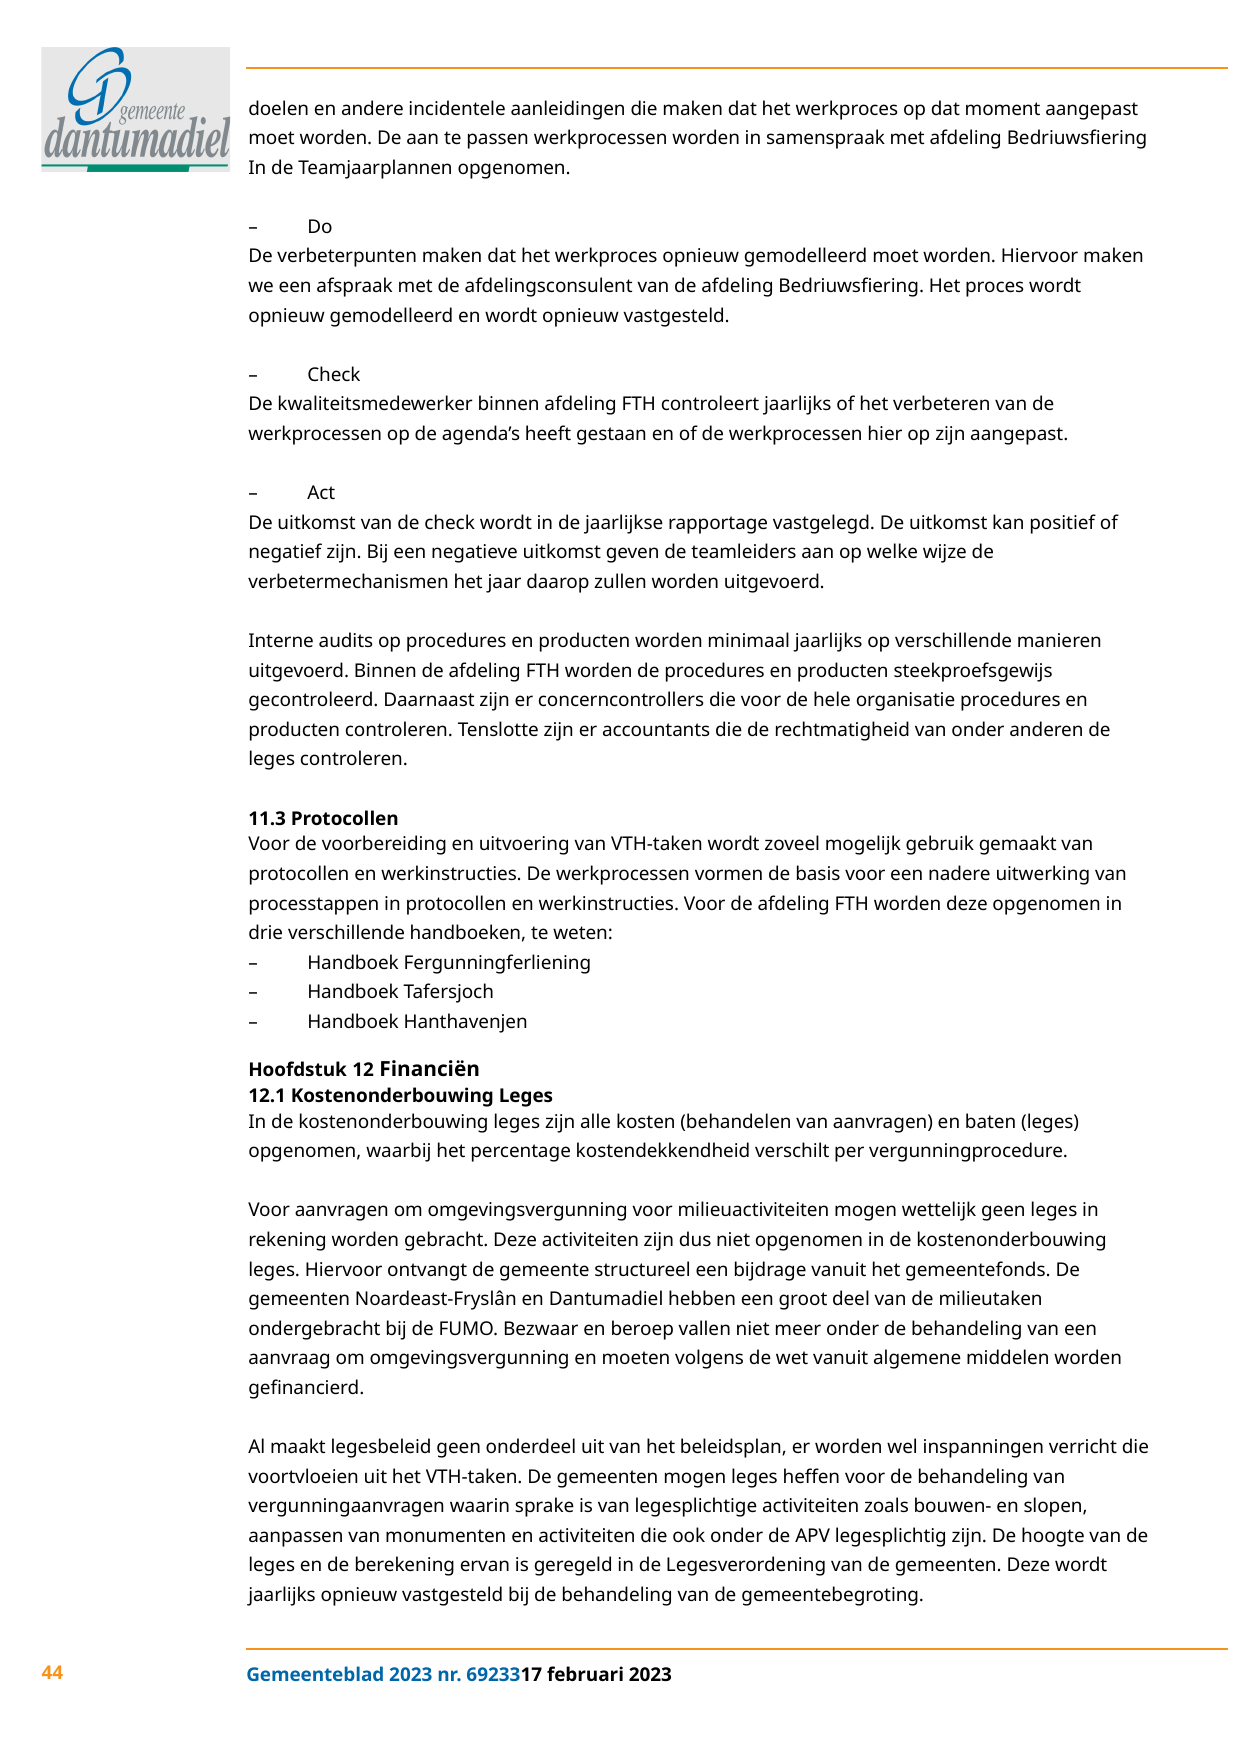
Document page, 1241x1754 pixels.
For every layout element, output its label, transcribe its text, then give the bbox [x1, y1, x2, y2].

text Interne audits op procedures en producten worden minimaal jaarlijks op verschillende manieren uitgevoerd. Binnen de afdeling FTH worden de procedures en producten steekproefsgewijs gecontroleerd. Daarnaast zijn er concerncontrollers die voor de hele organisatie procedures en producten controleren. Tenslotte zijn er accountants die de rechtmatigheid van onder anderen de leges controleren. [248, 627, 1152, 771]
text Al maakt legesbeleid geen onderdeel uit van het beleidsplan, er worden wel inspanningen verricht die voortvloeien uit het VTH-taken. De gemeenten mogen leges heffen voor de behandeling van vergunningaanvragen waarin sprake is van legesplichtige activiteiten zoals bouwen- en slopen, aanpassen van monumenten en activiteiten die ook onder de APV legesplichtig zijn. De hoogte van de leges en de berekening ervan is geregeld in de Legesverordening van de gemeenten. Deze wordt jaarlijks opnieuw vastgesteld bij de behandeling van de gemeentebegroting. [248, 1433, 1152, 1607]
text De verbeterpunten maken dat het werkproces opnieuw gemodelleerd moet worden. Hiervoor maken we een afspraak met de afdelingsconsulent van de afdeling Bedriuwsfiering. Het proces wordt opnieuw gemodelleerd en wordt opnieuw vastgesteld. [248, 243, 1152, 328]
text doelen en andere incidentele aanleidingen die maken dat het werkproces op dat moment aangepast moet worden. De aan te passen werkprocessen worden in samenspraak met afdeling Bedriuwsfiering In de Teamjaarplannen opgenomen. [248, 95, 1152, 180]
text In de kostenonderbouwing leges zijn alle kosten (behandelen van aanvragen) en baten (leges) opgenomen, waarbij het percentage kostendekkendheid verschilt per vergunningprocedure. [248, 1108, 1152, 1163]
text Voor aanvragen om omgevingsvergunning voor milieuactiviteiten mogen wettelijk geen leges in rekening worden gebracht. Deze activiteiten zijn dus niet opgenomen in de kostenonderbouwing leges. Hiervoor ontvangt de gemeente structureel een bijdrage vanuit het gemeentefonds. De gemeenten Noardeast-Fryslân en Dantumadiel hebben een groot deel van de milieutaken ondergebracht bij de FUMO. Bezwaar en beroep vallen niet meer onder de behandeling van een aanvraag om omgevingsvergunning en moeten volgens de wet vanuit algemene middelen worden gefinancierd. [248, 1197, 1152, 1400]
list Handboek Hanthavenjen [248, 1008, 1152, 1034]
text Hoofdstuk 12 Financiën [248, 1054, 1152, 1082]
list Do [248, 213, 1152, 239]
text 12.1 Kostenonderbouwing Leges [248, 1082, 1152, 1108]
text De kwaliteitsmedewerker binnen afdeling FTH controleert jaarlijks of het verbeteren van de werkprocessen op de agenda’s heeft gestaan en of de werkprocessen hier op zijn aangepast. [248, 391, 1152, 446]
text De uitkomst van de check wordt in de jaarlijkse rapportage vastgelegd. De uitkomst kan positief of negatief zijn. Bij een negatieve uitkomst geven de teamleiders aan op welke wijze de verbetermechanismen het jaar daarop zullen worden uitgevoerd. [248, 509, 1152, 594]
text 11.3 Protocollen [248, 805, 1152, 831]
text Voor de voorbereiding en uitvoering van VTH-taken wordt zoveel mogelijk gebruik gemaakt van protocollen en werkinstructies. De werkprocessen vormen de basis voor een nadere uitwerking van processtappen in protocollen en werkinstructies. Voor de afdeling FTH worden deze opgenomen in drie verschillende handboeken, te weten: [248, 831, 1152, 945]
picture [41, 47, 231, 172]
list Check [248, 361, 1152, 387]
list Handboek Tafersjoch [248, 978, 1152, 1004]
list Handboek Fergunningferliening [248, 949, 1152, 974]
list Act [248, 479, 1152, 505]
